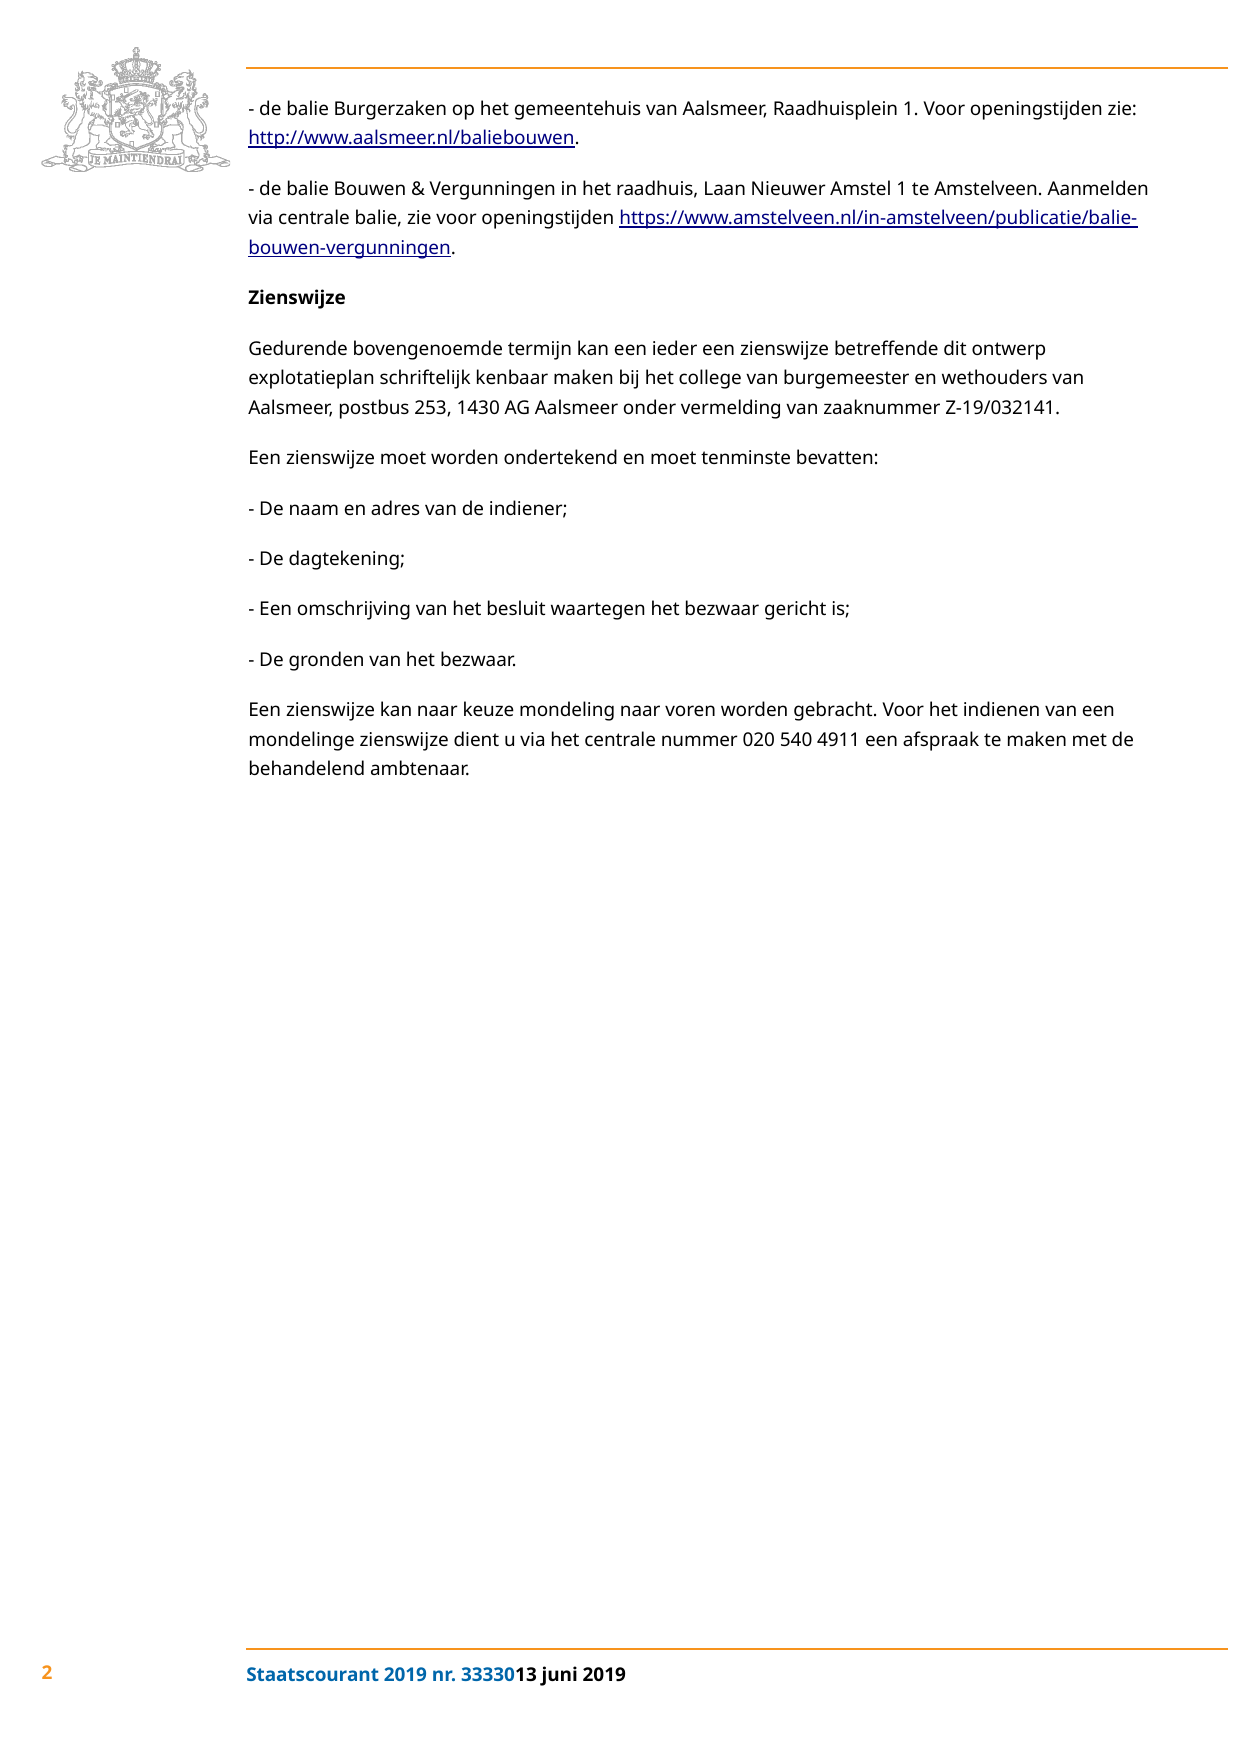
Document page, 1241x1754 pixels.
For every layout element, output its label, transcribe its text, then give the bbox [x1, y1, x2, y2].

text - De dagtekening; [248, 545, 1152, 571]
text - De gronden van het bezwaar. [248, 646, 1152, 672]
text Een zienswijze moet worden ondertekend en moet tenminste bevatten: [248, 444, 1152, 470]
text - de balie Bouwen & Vergunningen in het raadhuis, Laan Nieuwer Amstel 1 te Amstelveen. Aanmelden via centrale balie, zie voor openingstijden https://www.amstelveen.nl/in-amstelveen/publicatie/balie-bouwen-vergunningen. [248, 175, 1152, 260]
text Een zienswijze kan naar keuze mondeling naar voren worden gebracht. Voor het indienen van een mondelinge zienswijze dient u via het centrale nummer 020 540 4911 een afspraak te maken met de behandelend ambtenaar. [248, 696, 1152, 781]
text - de balie Burgerzaken op het gemeentehuis van Aalsmeer, Raadhuisplein 1. Voor openingstijden zie: http://www.aalsmeer.nl/baliebouwen. [248, 95, 1152, 150]
text Zienswijze [248, 284, 1152, 310]
text - De naam en adres van de indiener; [248, 495, 1152, 521]
text - Een omschrijving van het besluit waartegen het bezwaar gericht is; [248, 596, 1152, 621]
text Gedurende bovengenoemde termijn kan een ieder een zienswijze betreffende dit ontwerp explotatieplan schriftelijk kenbaar maken bij het college van burgemeester en wethouders van Aalsmeer, postbus 253, 1430 AG Aalsmeer onder vermelding van zaaknummer Z-19/032141. [248, 335, 1152, 420]
picture [41, 47, 231, 172]
